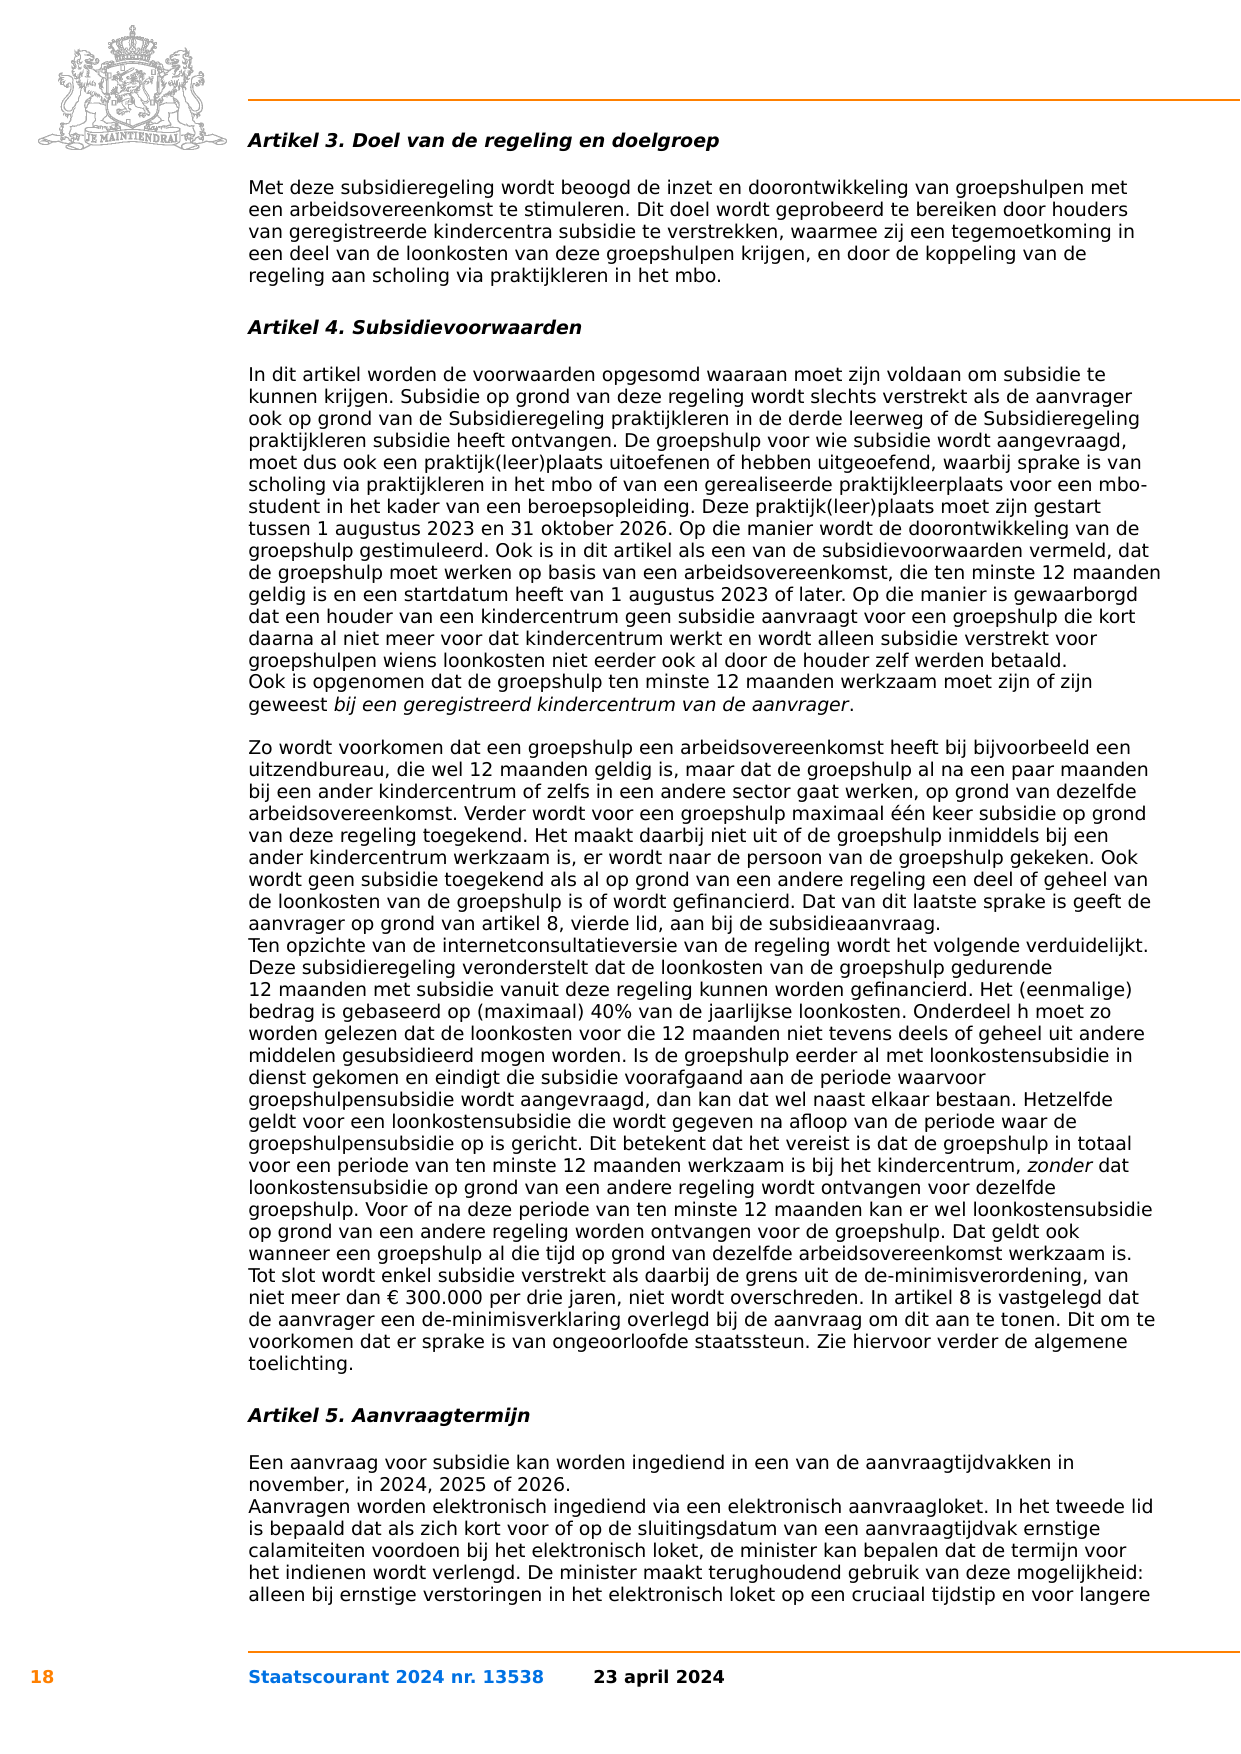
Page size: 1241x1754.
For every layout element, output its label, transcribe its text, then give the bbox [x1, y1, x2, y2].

text Ook is opgenomen dat de groepshulp ten minste 12 maanden werkzaam moet zijn of zijn geweest bij een geregistreerd kindercentrum van de aanvrager. [248, 671, 1163, 715]
subtitle Artikel 4. Subsidievoorwaarden [248, 317, 1163, 339]
text Zo wordt voorkomen dat een groepshulp een arbeidsovereenkomst heeft bij bijvoorbeeld een uitzendbureau, die wel 12 maanden geldig is, maar dat de groepshulp al na een paar maanden bij een ander kindercentrum of zelfs in een andere sector gaat werken, op grond van dezelfde arbeidsovereenkomst. Verder wordt voor een groepshulp maximaal één keer subsidie op grond van deze regeling toegekend. Het maakt daarbij niet uit of de groepshulp inmiddels bij een ander kindercentrum werkzaam is, er wordt naar de persoon van de groepshulp gekeken. Ook wordt geen subsidie toegekend als al op grond van een andere regeling een deel of geheel van de loonkosten van de groepshulp is of wordt gefinancierd. Dat van dit laatste sprake is geeft de aanvrager op grond van artikel 8, vierde lid, aan bij de subsidieaanvraag. [248, 737, 1163, 935]
text Tot slot wordt enkel subsidie verstrekt als daarbij de grens uit de de-minimisverordening, van niet meer dan € 300.000 per drie jaren, niet wordt overschreden. In artikel 8 is vastgelegd dat de aanvrager een de-minimisverklaring overlegd bij de aanvraag om dit aan te tonen. Dit om te voorkomen dat er sprake is van ongeoorloofde staatssteun. Zie hiervoor verder de algemene toelichting. [248, 1265, 1163, 1375]
text Een aanvraag voor subsidie kan worden ingediend in een van de aanvraagtijdvakken in november, in 2024, 2025 of 2026. [248, 1452, 1163, 1496]
subtitle Artikel 5. Aanvraagtermijn [248, 1405, 1163, 1427]
subtitle Artikel 3. Doel van de regeling en doelgroep [248, 130, 1163, 152]
picture [38, 25, 227, 150]
text Met deze subsidieregeling wordt beoogd de inzet en doorontwikkeling van groepshulpen met een arbeidsovereenkomst te stimuleren. Dit doel wordt geprobeerd te bereiken door houders van geregistreerde kindercentra subsidie te verstrekken, waarmee zij een tegemoetkoming in een deel van de loonkosten van deze groepshulpen krijgen, en door de koppeling van de regeling aan scholing via praktijkleren in het mbo. [248, 177, 1163, 287]
text Ten opzichte van de internetconsultatieversie van de regeling wordt het volgende verduidelijkt. Deze subsidieregeling veronderstelt dat de loonkosten van de groepshulp gedurende 12 maanden met subsidie vanuit deze regeling kunnen worden gefinancierd. Het (eenmalige) bedrag is gebaseerd op (maximaal) 40% van de jaarlijkse loonkosten. Onderdeel h moet zo worden gelezen dat de loonkosten voor die 12 maanden niet tevens deels of geheel uit andere middelen gesubsidieerd mogen worden. Is de groepshulp eerder al met loonkostensubsidie in dienst gekomen en eindigt die subsidie voorafgaand aan de periode waarvoor groepshulpensubsidie wordt aangevraagd, dan kan dat wel naast elkaar bestaan. Hetzelfde geldt voor een loonkostensubsidie die wordt gegeven na afloop van de periode waar de groepshulpensubsidie op is gericht. Dit betekent dat het vereist is dat de groepshulp in totaal voor een periode van ten minste 12 maanden werkzaam is bij het kindercentrum, zonder dat loonkostensubsidie op grond van een andere regeling wordt ontvangen voor dezelfde groepshulp. Voor of na deze periode van ten minste 12 maanden kan er wel loonkostensubsidie op grond van een andere regeling worden ontvangen voor de groepshulp. Dat geldt ook wanneer een groepshulp al die tijd op grond van dezelfde arbeidsovereenkomst werkzaam is. [248, 935, 1163, 1265]
text In dit artikel worden de voorwaarden opgesomd waaraan moet zijn voldaan om subsidie te kunnen krijgen. Subsidie op grond van deze regeling wordt slechts verstrekt als de aanvrager ook op grond van de Subsidieregeling praktijkleren in de derde leerweg of de Subsidieregeling praktijkleren subsidie heeft ontvangen. De groepshulp voor wie subsidie wordt aangevraagd, moet dus ook een praktijk(leer)plaats uitoefenen of hebben uitgeoefend, waarbij sprake is van scholing via praktijkleren in het mbo of van een gerealiseerde praktijkleerplaats voor een mbo-student in het kader van een beroepsopleiding. Deze praktijk(leer)plaats moet zijn gestart tussen 1 augustus 2023 en 31 oktober 2026. Op die manier wordt de doorontwikkeling van de groepshulp gestimuleerd. Ook is in dit artikel als een van de subsidievoorwaarden vermeld, dat de groepshulp moet werken op basis van een arbeidsovereenkomst, die ten minste 12 maanden geldig is en een startdatum heeft van 1 augustus 2023 of later. Op die manier is gewaarborgd dat een houder van een kindercentrum geen subsidie aanvraagt voor een groepshulp die kort daarna al niet meer voor dat kindercentrum werkt en wordt alleen subsidie verstrekt voor groepshulpen wiens loonkosten niet eerder ook al door de houder zelf werden betaald. [248, 364, 1163, 671]
text Aanvragen worden elektronisch ingediend via een elektronisch aanvraagloket. In het tweede lid is bepaald dat als zich kort voor of op de sluitingsdatum van een aanvraagtijdvak ernstige calamiteiten voordoen bij het elektronisch loket, de minister kan bepalen dat de termijn voor het indienen wordt verlengd. De minister maakt terughoudend gebruik van deze mogelijkheid: alleen bij ernstige verstoringen in het elektronisch loket op een cruciaal tijdstip en voor langere [248, 1496, 1163, 1606]
